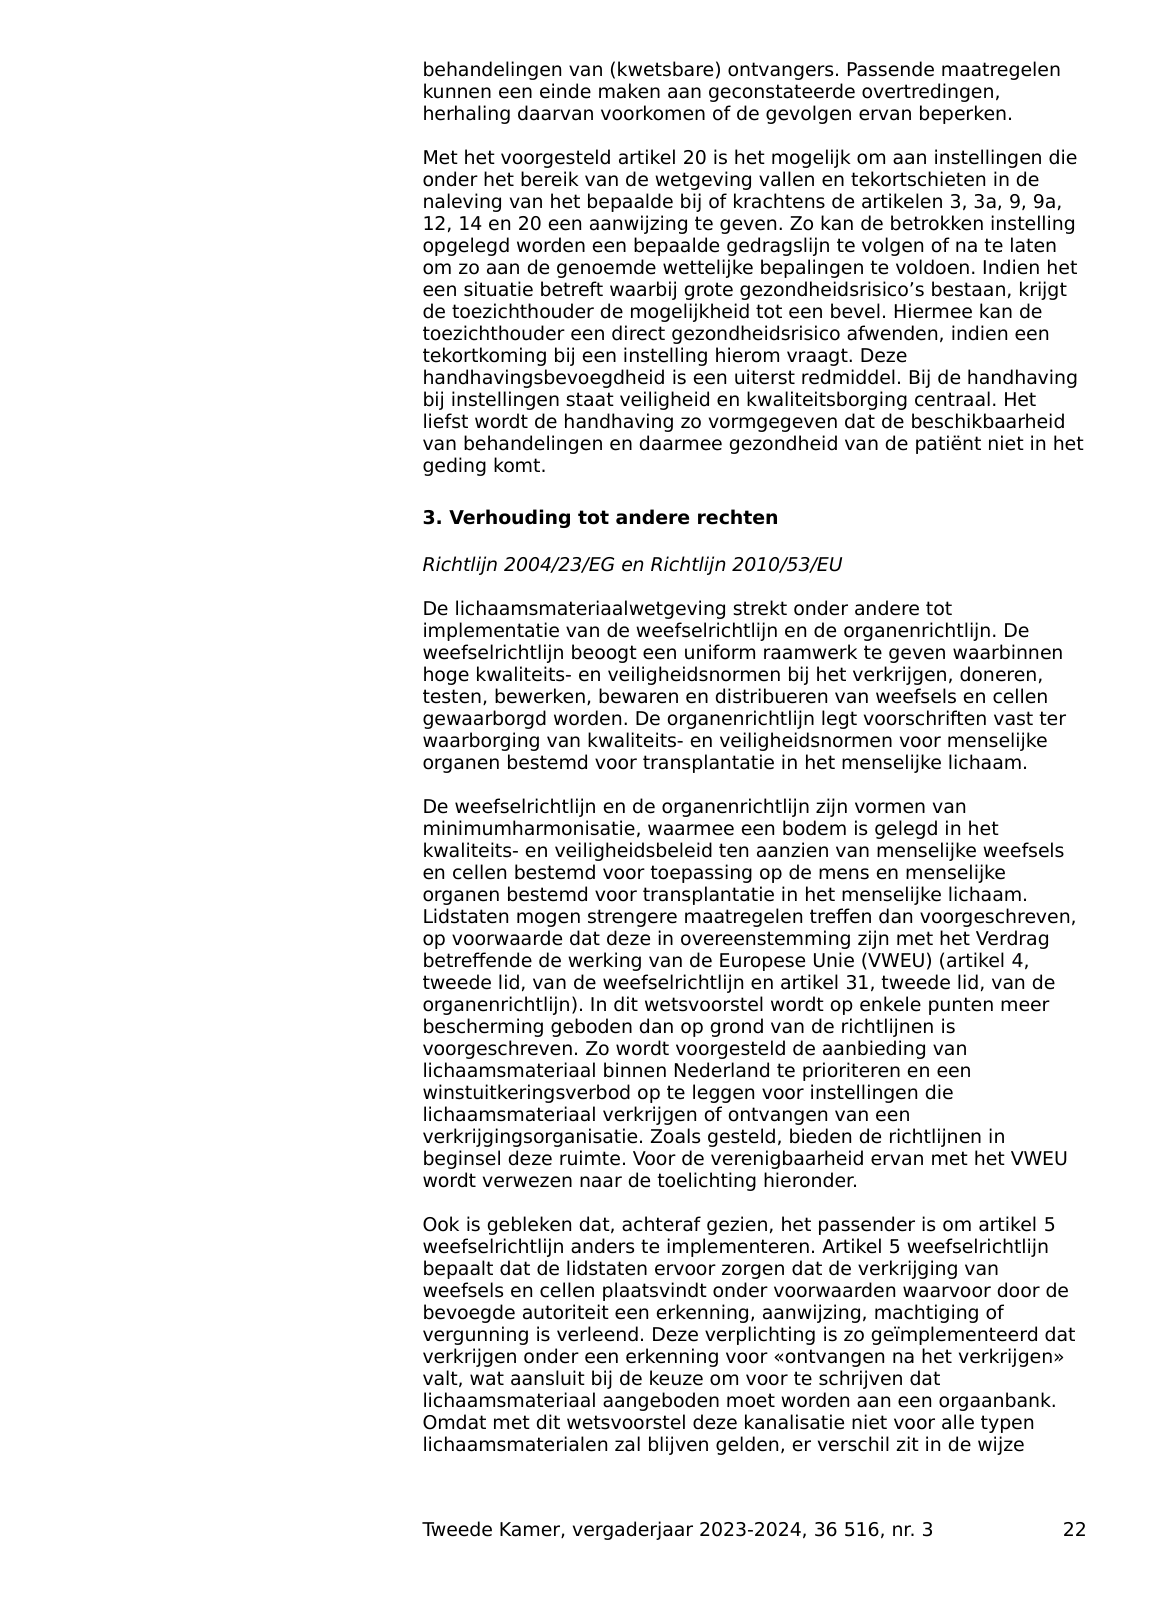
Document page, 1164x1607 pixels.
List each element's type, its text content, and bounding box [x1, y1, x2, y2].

text Met het voorgesteld artikel 20 is het mogelijk om aan instellingen die onder het bereik van de wetgeving vallen en tekortschieten in de naleving van het bepaalde bij of krachtens de artikelen 3, 3a, 9, 9a, 12, 14 en 20 een aanwijzing te geven. Zo kan de betrokken instelling opgelegd worden een bepaalde gedragslijn te volgen of na te laten om zo aan de genoemde wettelijke bepalingen te voldoen. Indien het een situatie betreft waarbij grote gezondheidsrisico’s bestaan, krijgt de toezichthouder de mogelijkheid tot een bevel. Hiermee kan de toezichthouder een direct gezondheidsrisico afwenden, indien een tekortkoming bij een instelling hierom vraagt. Deze handhavingsbevoegdheid is een uiterst redmiddel. Bij de handhaving bij instellingen staat veiligheid en kwaliteitsborging centraal. Het liefst wordt de handhaving zo vormgegeven dat de beschikbaarheid van behandelingen en daarmee gezondheid van de patiënt niet in het geding komt. [422, 147, 1087, 477]
text De weefselrichtlijn en de organenrichtlijn zijn vormen van minimumharmonisatie, waarmee een bodem is gelegd in het kwaliteits- en veiligheidsbeleid ten aanzien van menselijke weefsels en cellen bestemd voor toepassing op de mens en menselijke organen bestemd voor transplantatie in het menselijke lichaam. Lidstaten mogen strengere maatregelen treffen dan voorgeschreven, op voorwaarde dat deze in overeenstemming zijn met het Verdrag betreffende de werking van de Europese Unie (VWEU) (artikel 4, tweede lid, van de weefselrichtlijn en artikel 31, tweede lid, van de organenrichtlijn). In dit wetsvoorstel wordt op enkele punten meer bescherming geboden dan op grond van de richtlijnen is voorgeschreven. Zo wordt voorgesteld de aanbieding van lichaamsmateriaal binnen Nederland te prioriteren en een winstuitkeringsverbod op te leggen voor instellingen die lichaamsmateriaal verkrijgen of ontvangen van een verkrijgingsorganisatie. Zoals gesteld, bieden de richtlijnen in beginsel deze ruimte. Voor de verenigbaarheid ervan met het VWEU wordt verwezen naar de toelichting hieronder. [422, 796, 1087, 1192]
subtitle Richtlijn 2004/23/EG en Richtlijn 2010/53/EU [422, 554, 1087, 576]
subtitle 3. Verhouding tot andere rechten [422, 507, 1087, 529]
text De lichaamsmateriaalwetgeving strekt onder andere tot implementatie van de weefselrichtlijn en de organenrichtlijn. De weefselrichtlijn beoogt een uniform raamwerk te geven waarbinnen hoge kwaliteits- en veiligheidsnormen bij het verkrijgen, doneren, testen, bewerken, bewaren en distribueren van weefsels en cellen gewaarborgd worden. De organenrichtlijn legt voorschriften vast ter waarborging van kwaliteits- en veiligheidsnormen voor menselijke organen bestemd voor transplantatie in het menselijke lichaam. [422, 598, 1087, 774]
text Ook is gebleken dat, achteraf gezien, het passender is om artikel 5 weefselrichtlijn anders te implementeren. Artikel 5 weefselrichtlijn bepaalt dat de lidstaten ervoor zorgen dat de verkrijging van weefsels en cellen plaatsvindt onder voorwaarden waarvoor door de bevoegde autoriteit een erkenning, aanwijzing, machtiging of vergunning is verleend. Deze verplichting is zo geïmplementeerd dat verkrijgen onder een erkenning voor «ontvangen na het verkrijgen» valt, wat aansluit bij de keuze om voor te schrijven dat lichaamsmateriaal aangeboden moet worden aan een orgaanbank. Omdat met dit wetsvoorstel deze kanalisatie niet voor alle typen lichaamsmaterialen zal blijven gelden, er verschil zit in de wijze [422, 1214, 1087, 1456]
text behandelingen van (kwetsbare) ontvangers. Passende maatregelen kunnen een einde maken aan geconstateerde overtredingen, herhaling daarvan voorkomen of de gevolgen ervan beperken. [422, 59, 1087, 125]
